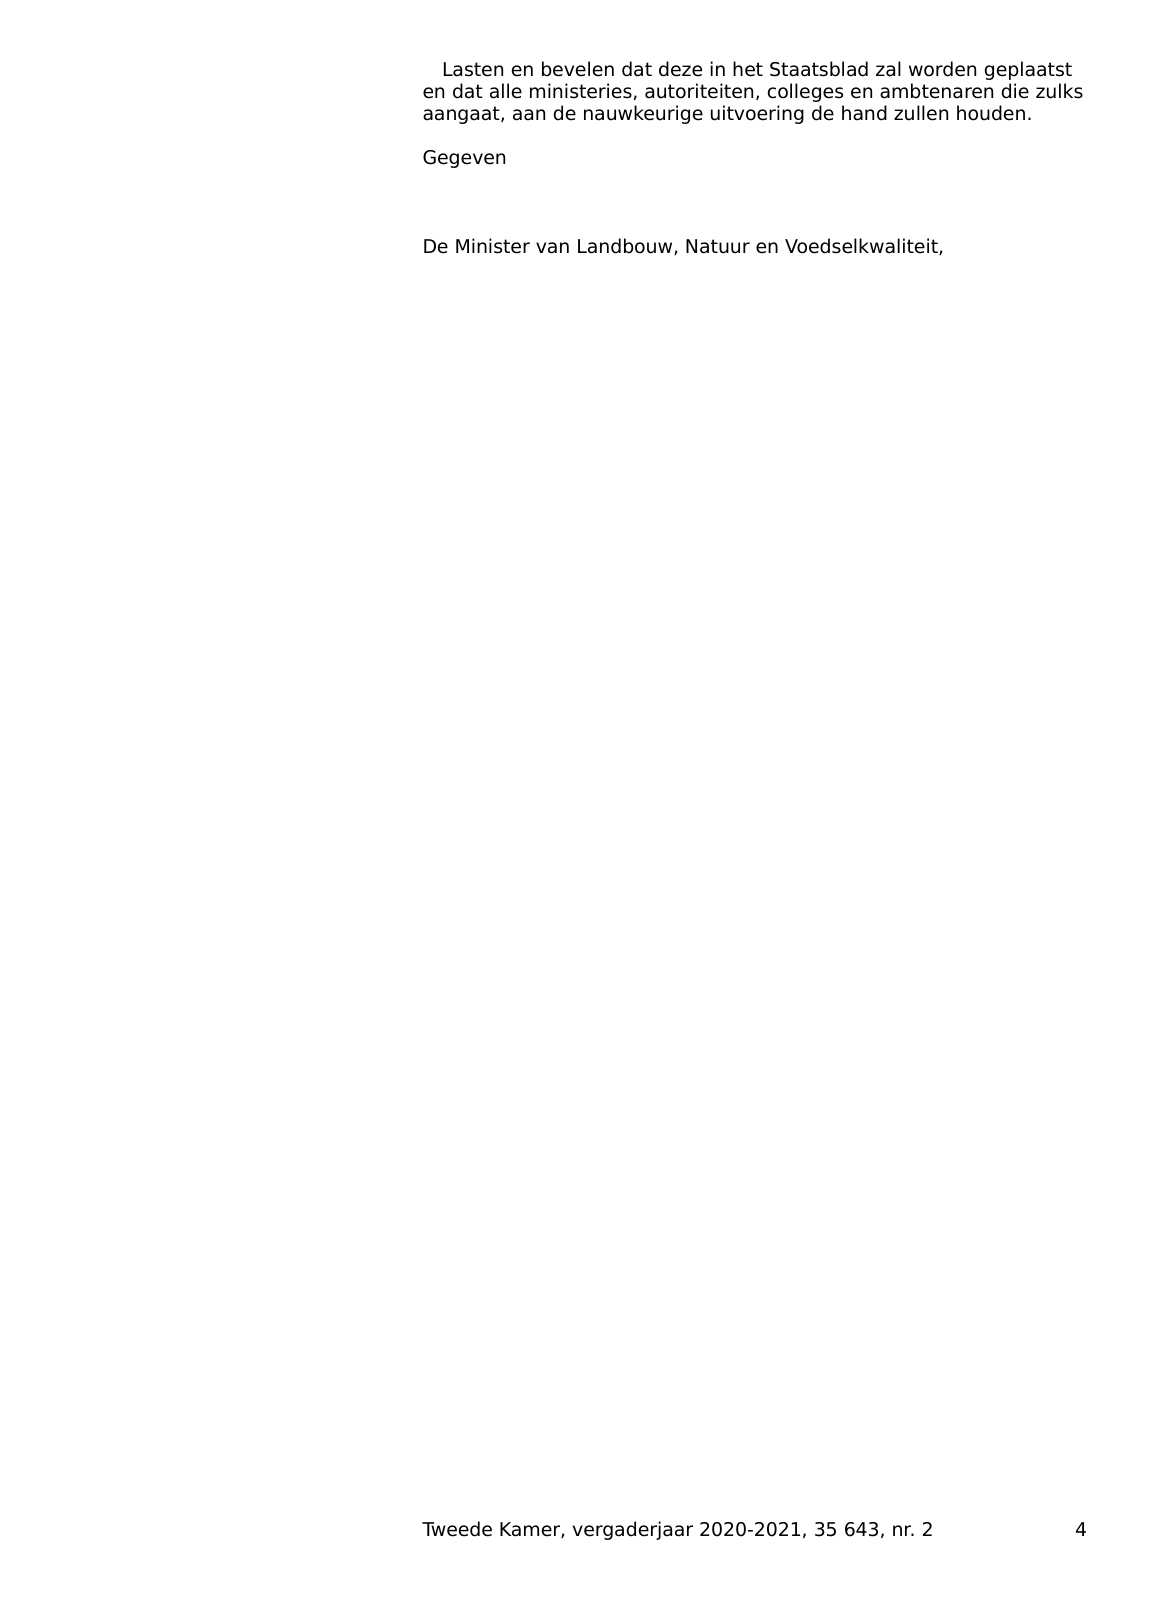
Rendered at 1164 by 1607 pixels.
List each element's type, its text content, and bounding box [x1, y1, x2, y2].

text Gegeven [422, 147, 1087, 169]
text De Minister van Landbouw, Natuur en Voedselkwaliteit, [422, 236, 1087, 258]
text Lasten en bevelen dat deze in het Staatsblad zal worden geplaatst en dat alle ministeries, autoriteiten, colleges en ambtenaren die zulks aangaat, aan de nauwkeurige uitvoering de hand zullen houden. [422, 59, 1087, 125]
